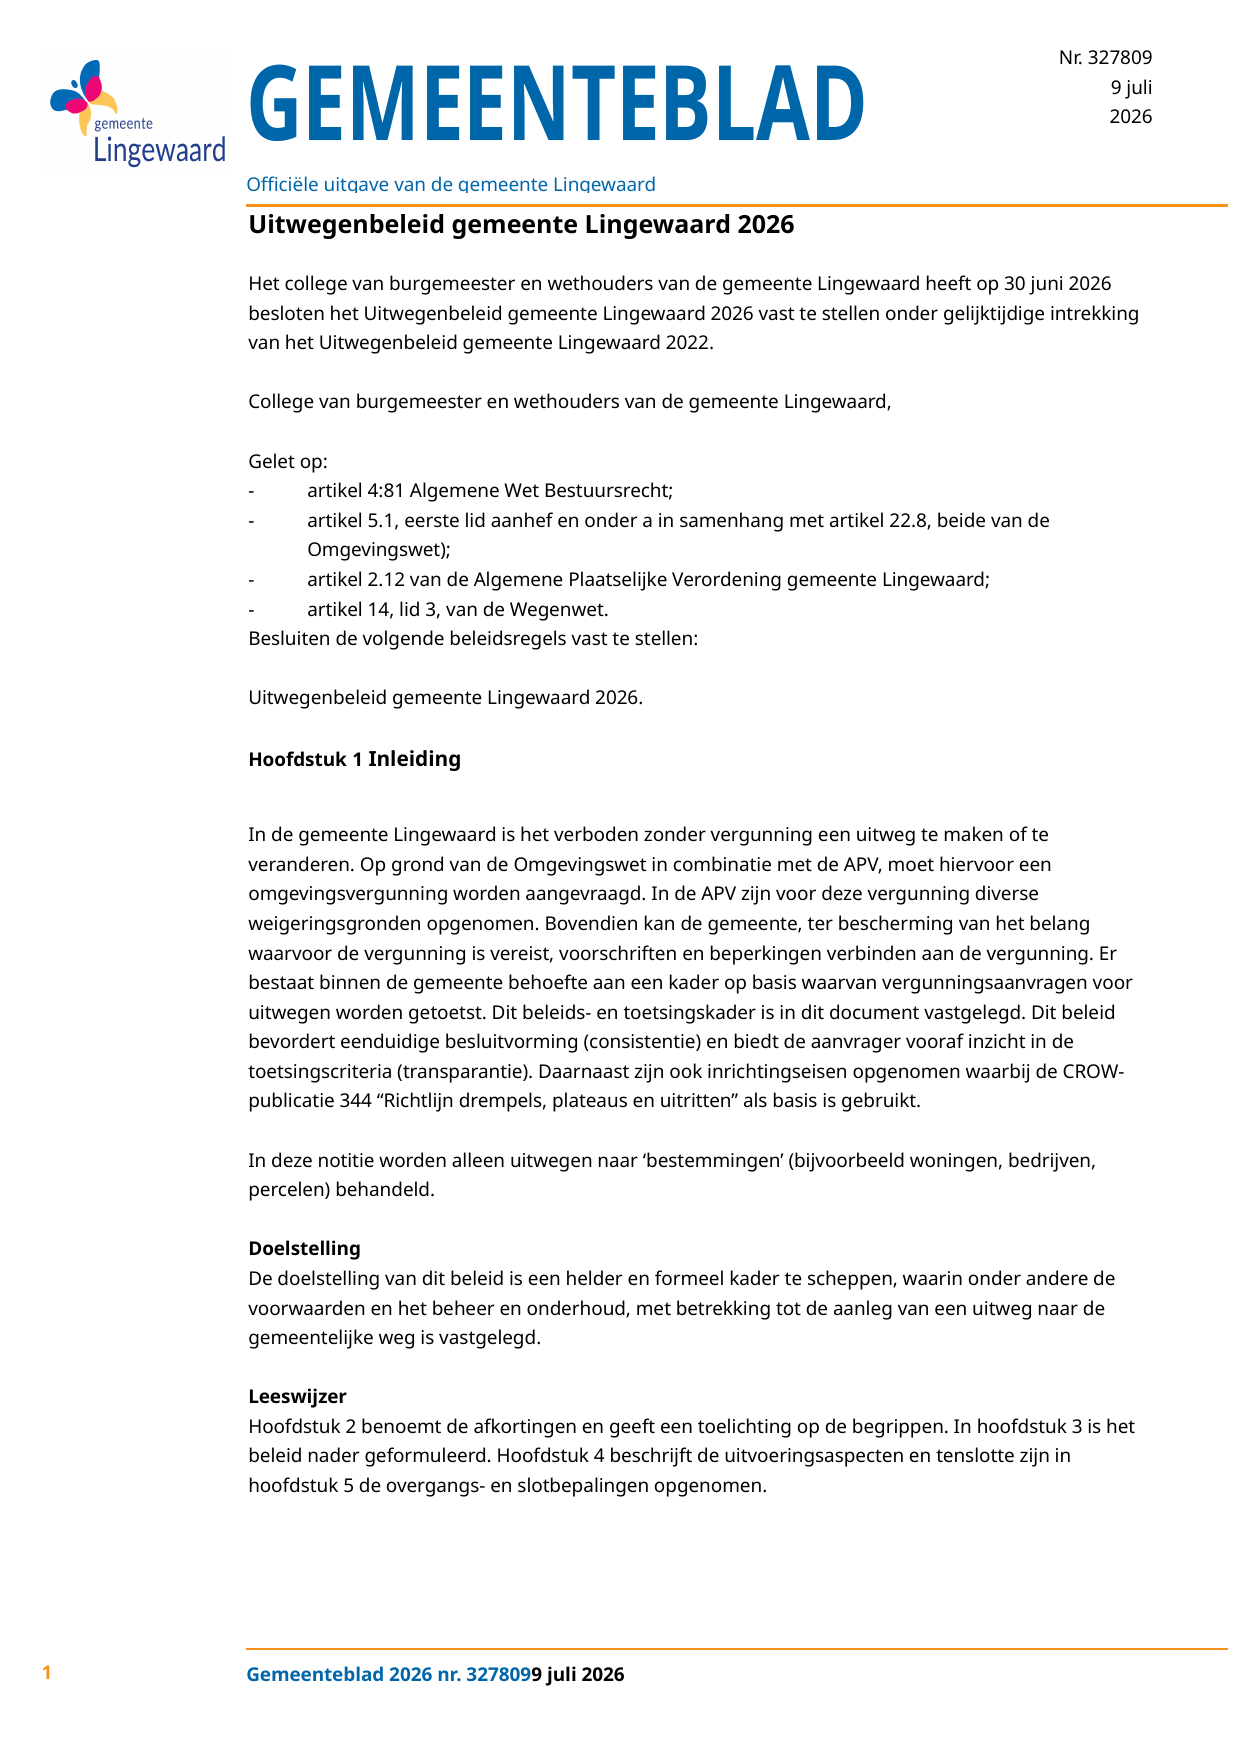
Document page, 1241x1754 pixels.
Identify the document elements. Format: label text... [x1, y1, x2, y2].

text Hoofdstuk 1 Inleiding [248, 744, 1152, 772]
text Besluiten de volgende beleidsregels vast te stellen: [248, 625, 1152, 651]
list artikel 4:81 Algemene Wet Bestuursrecht; [248, 477, 1152, 503]
picture [41, 47, 231, 172]
text In deze notitie worden alleen uitwegen naar ‘bestemmingen’ (bijvoorbeeld woningen, bedrijven, percelen) behandeld. [248, 1147, 1152, 1202]
text In de gemeente Lingewaard is het verboden zonder vergunning een uitweg te maken of te veranderen. Op grond van de Omgevingswet in combinatie met de APV, moet hiervoor een omgevingsvergunning worden aangevraagd. In de APV zijn voor deze vergunning diverse weigeringsgronden opgenomen. Bovendien kan de gemeente, ter bescherming van het belang waarvoor de vergunning is vereist, voorschriften en beperkingen verbinden aan de vergunning. Er bestaat binnen de gemeente behoefte aan een kader op basis waarvan vergunningsaanvragen voor uitwegen worden getoetst. Dit beleids- en toetsingskader is in dit document vastgelegd. Dit beleid bevordert eenduidige besluitvorming (consistentie) en biedt de aanvrager vooraf inzicht in de toetsingscriteria (transparantie). Daarnaast zijn ook inrichtingseisen opgenomen waarbij de CROW-publicatie 344 “Richtlijn drempels, plateaus en uitritten” als basis is gebruikt. [248, 821, 1152, 1113]
text Doelstelling [248, 1236, 1152, 1261]
text Leeswijzer [248, 1383, 1152, 1409]
text College van burgemeester en wethouders van de gemeente Lingewaard, [248, 389, 1152, 414]
text Hoofdstuk 2 benoemt de afkortingen en geeft een toelichting op de begrippen. In hoofdstuk 3 is het beleid nader geformuleerd. Hoofdstuk 4 beschrijft de uitvoeringsaspecten en tenslotte zijn in hoofdstuk 5 de overgangs- en slotbepalingen opgenomen. [248, 1413, 1152, 1498]
text Uitwegenbeleid gemeente Lingewaard 2026. [248, 684, 1152, 710]
text De doelstelling van dit beleid is een helder en formeel kader te scheppen, waarin onder andere de voorwaarden en het beheer en onderhoud, met betrekking tot de aanleg van een uitweg naar de gemeentelijke weg is vastgelegd. [248, 1265, 1152, 1350]
list artikel 14, lid 3, van de Wegenwet. [248, 596, 1152, 621]
text Het college van burgemeester en wethouders van de gemeente Lingewaard heeft op 30 juni 2026 besloten het Uitwegenbeleid gemeente Lingewaard 2026 vast te stellen onder gelijktijdige intrekking van het Uitwegenbeleid gemeente Lingewaard 2022. [248, 270, 1152, 355]
list artikel 2.12 van de Algemene Plaatselijke Verordening gemeente Lingewaard; [248, 566, 1152, 592]
text Gelet op: [248, 448, 1152, 473]
text Uitwegenbeleid gemeente Lingewaard 2026 [248, 207, 1152, 241]
list artikel 5.1, eerste lid aanhef en onder a in samenhang met artikel 22.8, beide van de Omgevingswet); [248, 507, 1152, 562]
